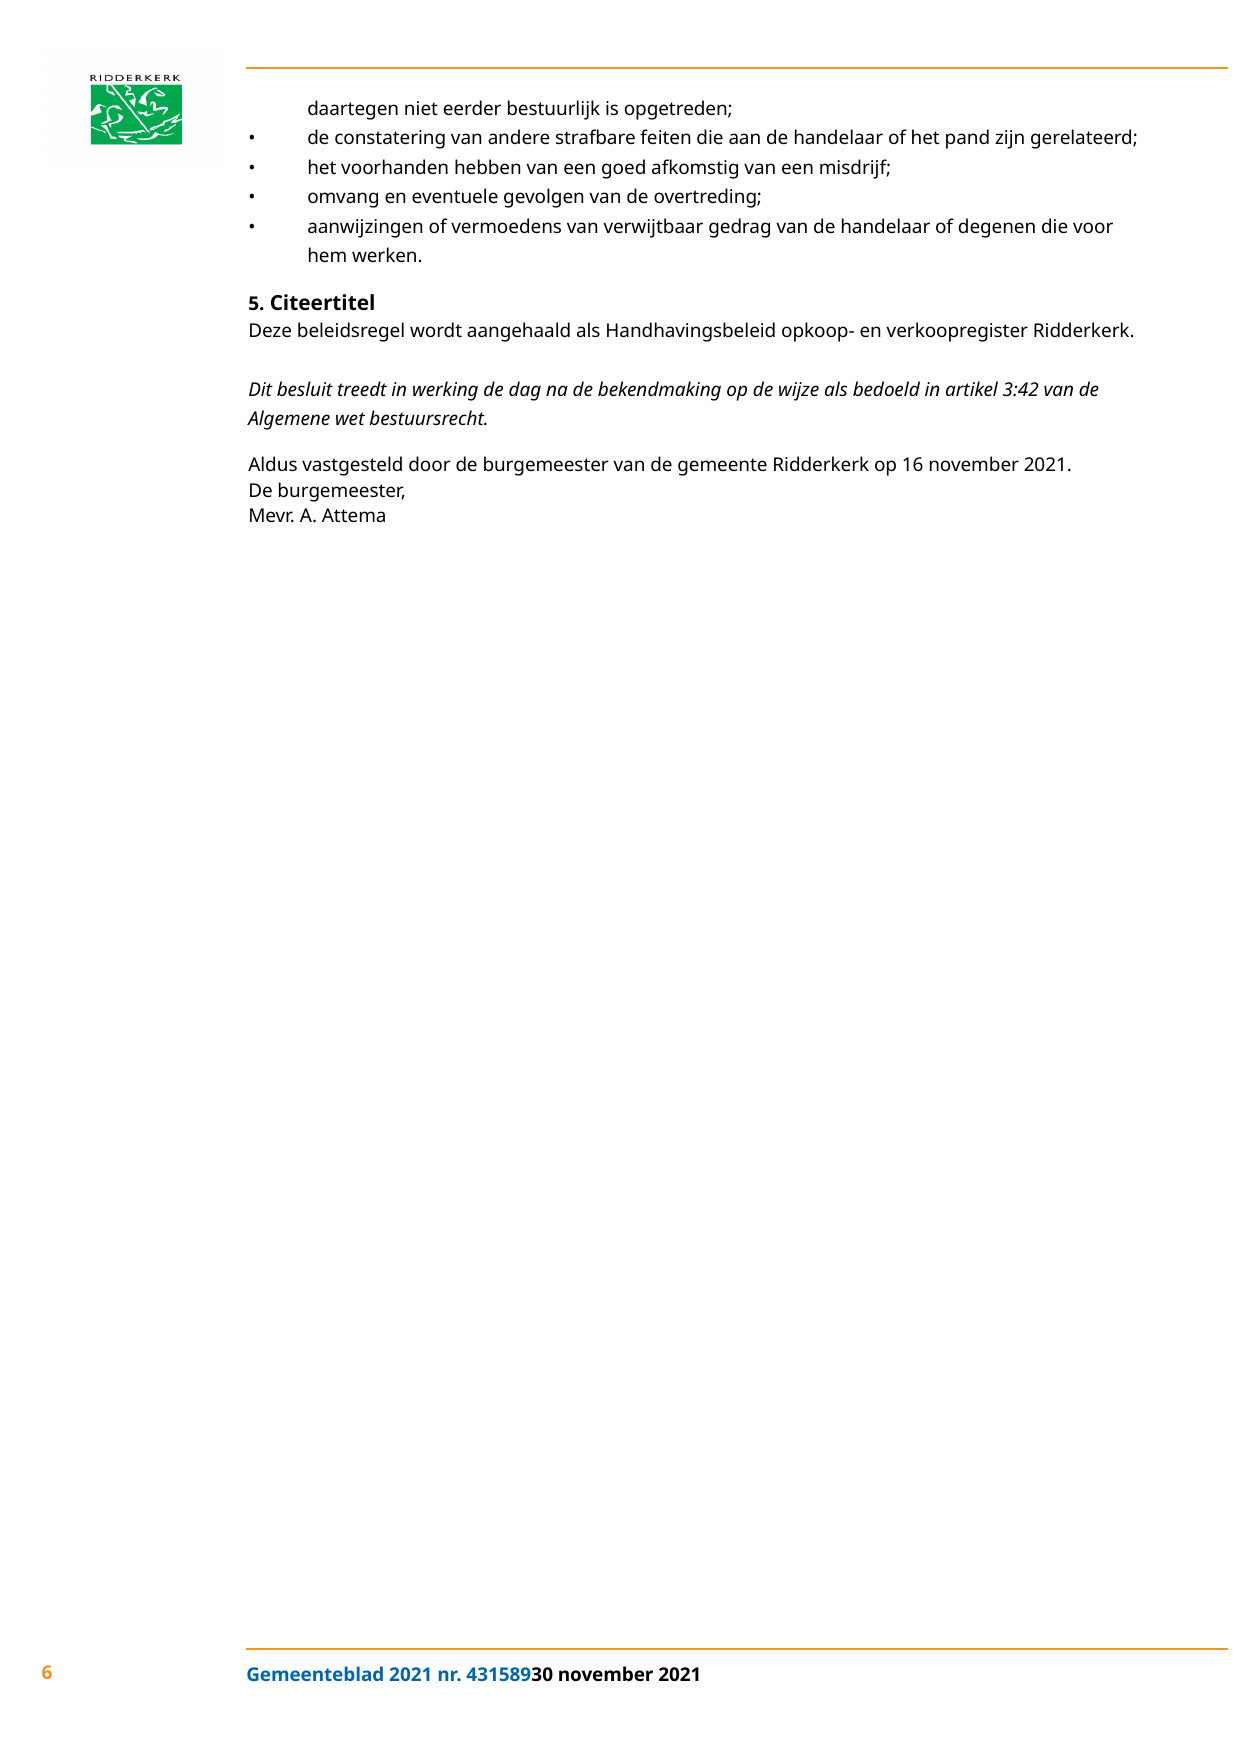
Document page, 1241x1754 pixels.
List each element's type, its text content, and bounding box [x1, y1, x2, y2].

text 5. Citeertitel [248, 288, 1152, 317]
text Mevr. A. Attema [248, 503, 1152, 528]
list aanwijzingen of vermoedens van verwijtbaar gedrag van de handelaar of degenen die voor hem werken. [248, 213, 1152, 268]
list omvang en eventuele gevolgen van de overtreding; [248, 183, 1152, 209]
list de constatering van andere strafbare feiten die aan de handelaar of het pand zijn gerelateerd; [248, 124, 1152, 150]
text De burgemeester, [248, 477, 1152, 503]
list het voorhanden hebben van een goed afkomstig van een misdrijf; [248, 154, 1152, 180]
picture [41, 47, 231, 172]
text Deze beleidsregel wordt aangehaald als Handhavingsbeleid opkoop- en verkoopregister Ridderkerk. [248, 317, 1152, 342]
text Aldus vastgesteld door de burgemeester van de gemeente Ridderkerk op 16 november 2021. [248, 451, 1152, 477]
text Dit besluit treedt in werking de dag na de bekendmaking op de wijze als bedoeld in artikel 3:42 van de Algemene wet bestuursrecht. [248, 376, 1152, 431]
list daartegen niet eerder bestuurlijk is opgetreden; [248, 95, 1152, 121]
